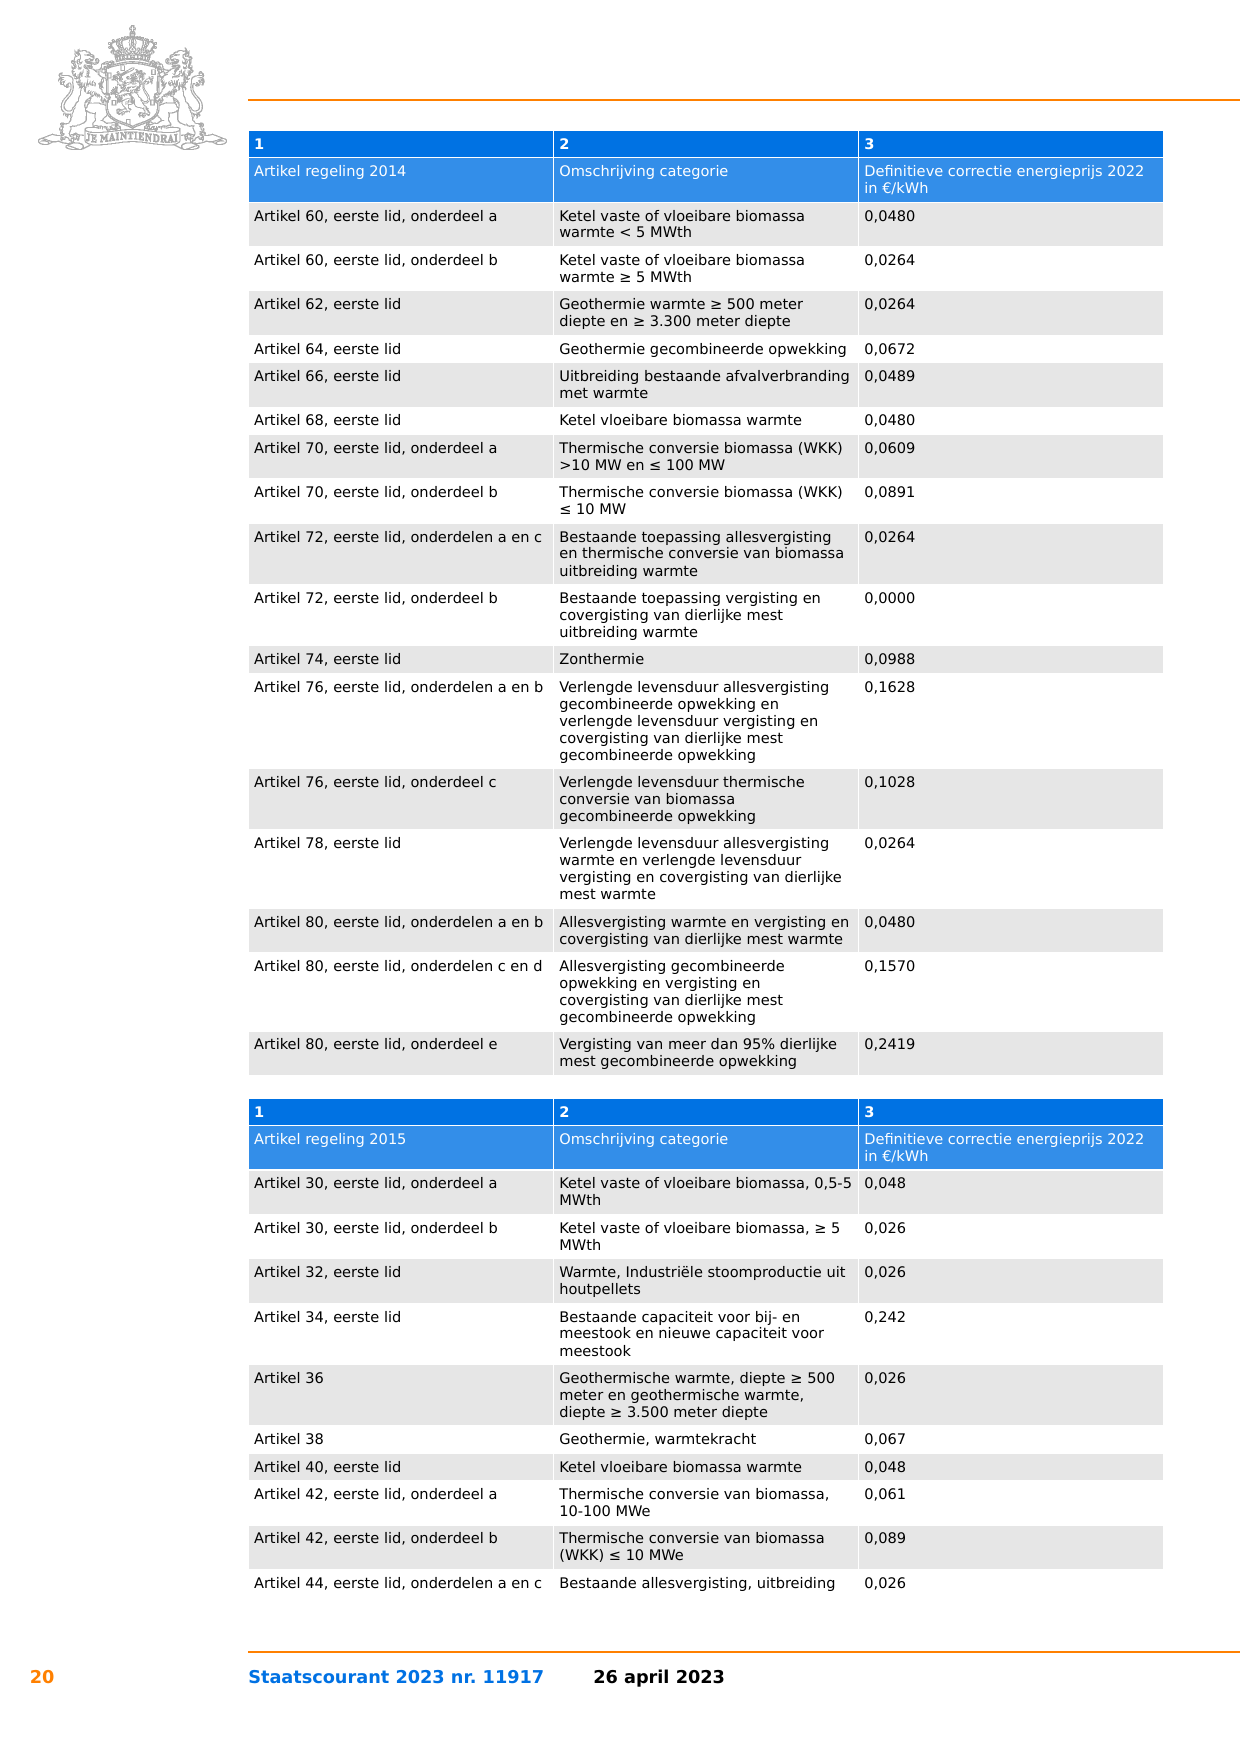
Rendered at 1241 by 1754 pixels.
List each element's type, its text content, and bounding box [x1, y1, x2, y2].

table_cell 0,0264 [859, 247, 1163, 290]
table_cell Vergisting van meer dan 95% dierlijke mest gecombineerde opwekking [554, 1032, 858, 1075]
table_header 1 [249, 1099, 553, 1125]
table_cell Bestaande toepassing allesvergisting en thermische conversie van biomassa uitbreiding warmte [554, 524, 858, 584]
table_cell Artikel 36 [249, 1365, 553, 1425]
table_cell Ketel vaste of vloeibare biomassa warmte ≥ 5 MWth [554, 247, 858, 290]
table_cell Artikel regeling 2014 [249, 158, 553, 202]
table_header 2 [554, 1099, 858, 1125]
table_cell Bestaande allesvergisting, uitbreiding [554, 1570, 858, 1596]
table_cell Uitbreiding bestaande afvalverbranding met warmte [554, 363, 858, 407]
table_cell Thermische conversie biomassa (WKK) ≤ 10 MW [554, 479, 858, 523]
table_cell Allesvergisting warmte en vergisting en covergisting van dierlijke mest warmte [554, 909, 858, 952]
table_cell Ketel vaste of vloeibare biomassa warmte < 5 MWth [554, 203, 858, 246]
table_cell Artikel 72, eerste lid, onderdeel b [249, 585, 553, 645]
table_cell 0,089 [859, 1526, 1163, 1569]
table_cell Artikel 44, eerste lid, onderdelen a en c [249, 1570, 553, 1596]
table_cell Artikel 76, eerste lid, onderdeel c [249, 769, 553, 829]
table_cell Geothermie gecombineerde opwekking [554, 336, 858, 362]
table_cell Artikel 60, eerste lid, onderdeel b [249, 247, 553, 290]
table_cell Artikel regeling 2015 [249, 1126, 553, 1169]
table_cell Geothermische warmte, diepte ≥ 500 meter en geothermische warmte, diepte ≥ 3.500 meter diepte [554, 1365, 858, 1425]
table_cell Artikel 32, eerste lid [249, 1259, 553, 1303]
table_cell Artikel 40, eerste lid [249, 1454, 553, 1480]
table_cell Artikel 72, eerste lid, onderdelen a en c [249, 524, 553, 584]
table_cell Artikel 70, eerste lid, onderdeel b [249, 479, 553, 523]
table_cell 0,0988 [859, 646, 1163, 673]
table_cell Thermische conversie van biomassa (WKK) ≤ 10 MWe [554, 1526, 858, 1569]
table_cell 0,2419 [859, 1032, 1163, 1075]
table_cell 0,061 [859, 1481, 1163, 1524]
table_cell 0,0480 [859, 203, 1163, 246]
table_cell Geothermie, warmtekracht [554, 1426, 858, 1453]
table_cell 0,1570 [859, 953, 1163, 1031]
table_cell Artikel 42, eerste lid, onderdeel b [249, 1526, 553, 1569]
table_cell Artikel 68, eerste lid [249, 408, 553, 434]
table_cell Bestaande toepassing vergisting en covergisting van dierlijke mest uitbreiding warmte [554, 585, 858, 645]
table_cell 0,0000 [859, 585, 1163, 645]
table_cell Artikel 62, eerste lid [249, 291, 553, 335]
table_cell 0,048 [859, 1171, 1163, 1214]
table_cell Artikel 34, eerste lid [249, 1304, 553, 1364]
table_cell 0,0480 [859, 909, 1163, 952]
table_header 3 [859, 1099, 1163, 1125]
table_cell 0,1028 [859, 769, 1163, 829]
table_cell Artikel 38 [249, 1426, 553, 1453]
table_cell Artikel 30, eerste lid, onderdeel b [249, 1215, 553, 1258]
table_cell 0,0489 [859, 363, 1163, 407]
table_cell Artikel 76, eerste lid, onderdelen a en b [249, 674, 553, 768]
table_cell Artikel 66, eerste lid [249, 363, 553, 407]
table_cell Thermische conversie biomassa (WKK) >10 MW en ≤ 100 MW [554, 435, 858, 478]
table_cell 0,026 [859, 1259, 1163, 1303]
table_cell 0,242 [859, 1304, 1163, 1364]
table_cell Thermische conversie van biomassa, 10-100 MWe [554, 1481, 858, 1524]
table_header 2 [554, 131, 858, 157]
table_cell Ketel vloeibare biomassa warmte [554, 408, 858, 434]
table_cell Artikel 42, eerste lid, onderdeel a [249, 1481, 553, 1524]
table_cell Artikel 78, eerste lid [249, 831, 553, 908]
table_cell Bestaande capaciteit voor bij- en meestook en nieuwe capaciteit voor meestook [554, 1304, 858, 1364]
table_cell Artikel 74, eerste lid [249, 646, 553, 673]
table_cell 0,026 [859, 1570, 1163, 1596]
table_cell 0,067 [859, 1426, 1163, 1453]
table_cell Ketel vaste of vloeibare biomassa, 0,5-5 MWth [554, 1171, 858, 1214]
table_cell 0,0264 [859, 524, 1163, 584]
table_cell 0,0264 [859, 291, 1163, 335]
picture [38, 25, 227, 150]
table_cell 0,0672 [859, 336, 1163, 362]
table_cell Ketel vloeibare biomassa warmte [554, 1454, 858, 1480]
table_cell 0,048 [859, 1454, 1163, 1480]
table_cell 0,026 [859, 1365, 1163, 1425]
table_cell Omschrijving categorie [554, 1126, 858, 1169]
table_cell 0,026 [859, 1215, 1163, 1258]
table_cell Artikel 64, eerste lid [249, 336, 553, 362]
table_cell Omschrijving categorie [554, 158, 858, 202]
table_cell Geothermie warmte ≥ 500 meter diepte en ≥ 3.300 meter diepte [554, 291, 858, 335]
table_header 1 [249, 131, 553, 157]
table_cell Artikel 70, eerste lid, onderdeel a [249, 435, 553, 478]
table_cell Artikel 30, eerste lid, onderdeel a [249, 1171, 553, 1214]
table_cell Artikel 60, eerste lid, onderdeel a [249, 203, 553, 246]
table_cell Allesvergisting gecombineerde opwekking en vergisting en covergisting van dierlijke mest gecombineerde opwekking [554, 953, 858, 1031]
table_cell Definitieve correctie energieprijs 2022 in €/kWh [859, 158, 1163, 202]
table_cell 0,0480 [859, 408, 1163, 434]
table_cell 0,0264 [859, 831, 1163, 908]
table_cell Artikel 80, eerste lid, onderdelen c en d [249, 953, 553, 1031]
table_cell Definitieve correctie energieprijs 2022 in €/kWh [859, 1126, 1163, 1169]
table_cell Verlengde levensduur allesvergisting gecombineerde opwekking en verlengde levensduur vergisting en covergisting van dierlijke mest gecombineerde opwekking [554, 674, 858, 768]
table_cell Ketel vaste of vloeibare biomassa, ≥ 5 MWth [554, 1215, 858, 1258]
table_cell Artikel 80, eerste lid, onderdeel e [249, 1032, 553, 1075]
table_cell Warmte, Industriële stoomproductie uit houtpellets [554, 1259, 858, 1303]
table_cell 0,0891 [859, 479, 1163, 523]
table_cell Zonthermie [554, 646, 858, 673]
table_cell 0,1628 [859, 674, 1163, 768]
table_cell Verlengde levensduur allesvergisting warmte en verlengde levensduur vergisting en covergisting van dierlijke mest warmte [554, 831, 858, 908]
table_header 3 [859, 131, 1163, 157]
table_cell Artikel 80, eerste lid, onderdelen a en b [249, 909, 553, 952]
table_cell 0,0609 [859, 435, 1163, 478]
table_cell Verlengde levensduur thermische conversie van biomassa gecombineerde opwekking [554, 769, 858, 829]
